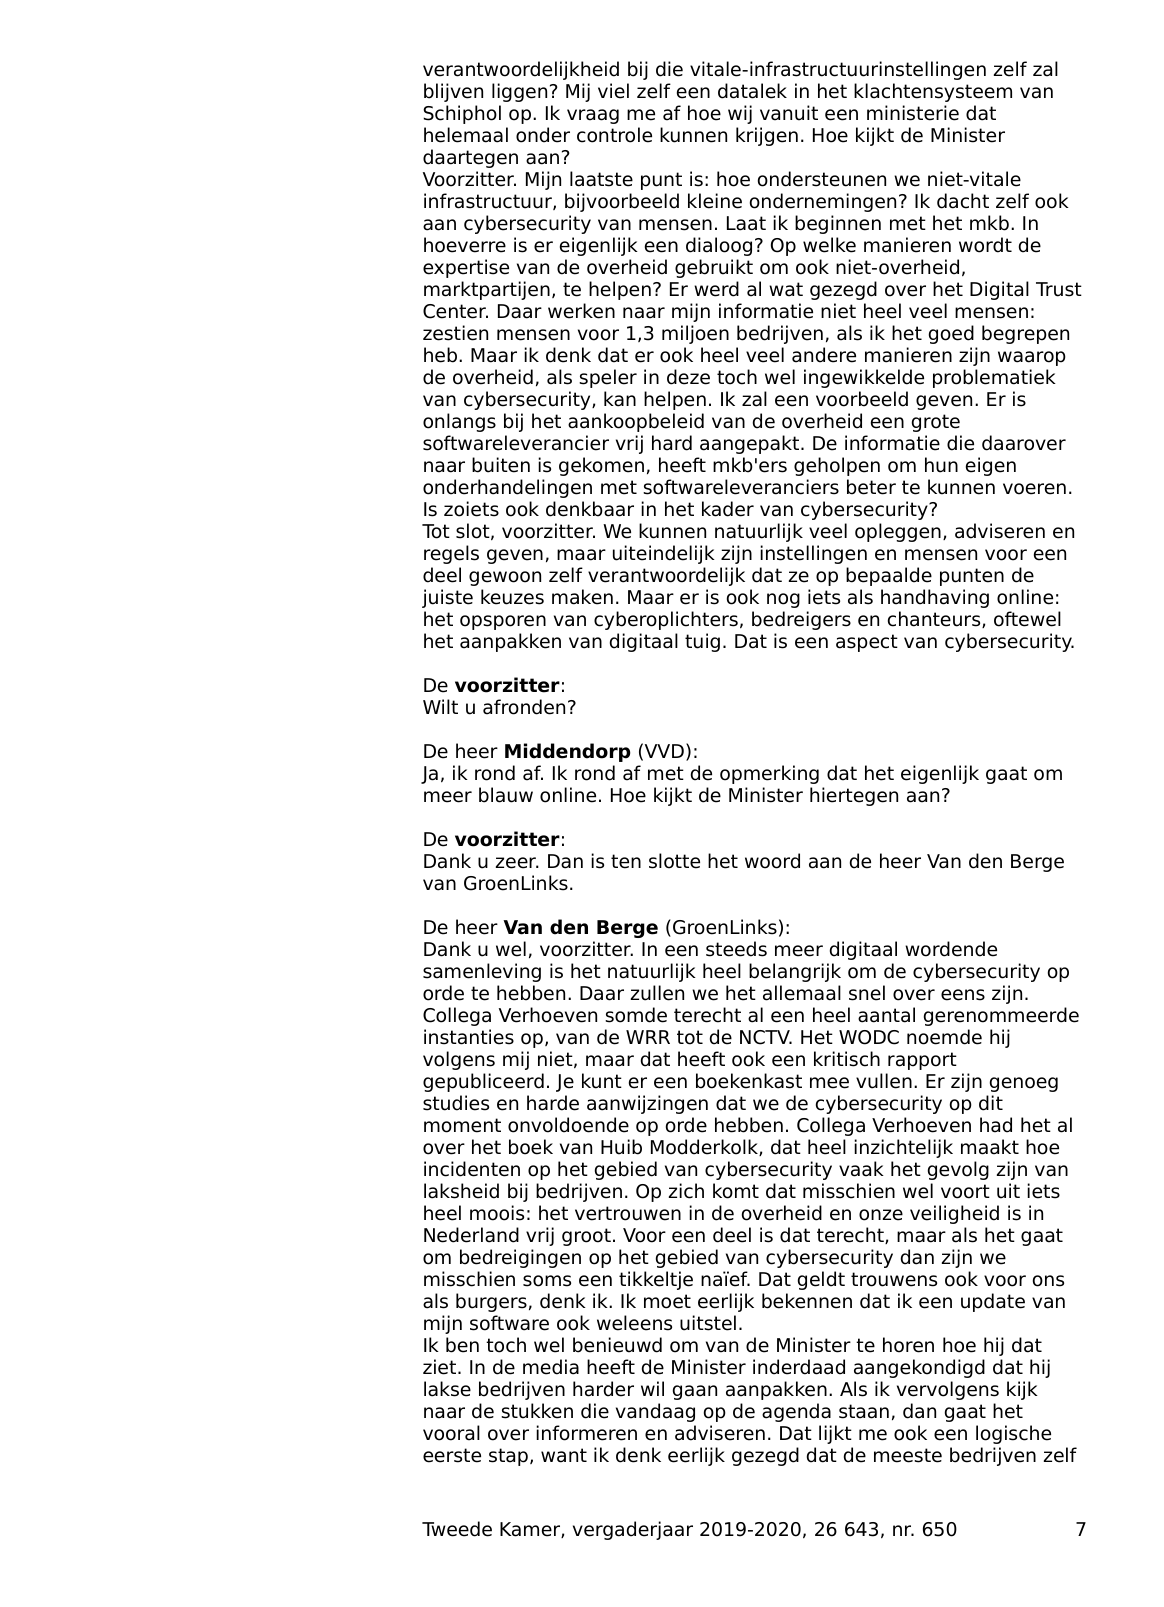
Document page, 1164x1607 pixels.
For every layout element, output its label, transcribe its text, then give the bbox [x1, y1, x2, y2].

text De voorzitter: [422, 675, 1087, 697]
text Ja, ik rond af. Ik rond af met de opmerking dat het eigenlijk gaat om meer blauw online. Hoe kijkt de Minister hiertegen aan? [422, 763, 1087, 807]
text De voorzitter: [422, 829, 1087, 851]
text De heer Van den Berge (GroenLinks): [422, 917, 1087, 939]
text Dank u zeer. Dan is ten slotte het woord aan de heer Van den Berge van GroenLinks. [422, 851, 1087, 895]
text Tot slot, voorzitter. We kunnen natuurlijk veel opleggen, adviseren en regels geven, maar uiteindelijk zijn instellingen en mensen voor een deel gewoon zelf verantwoordelijk dat ze op bepaalde punten de juiste keuzes maken. Maar er is ook nog iets als handhaving online: het opsporen van cyberoplichters, bedreigers en chanteurs, oftewel het aanpakken van digitaal tuig. Dat is een aspect van cybersecurity. [422, 521, 1087, 652]
text Ik ben toch wel benieuwd om van de Minister te horen hoe hij dat ziet. In de media heeft de Minister inderdaad aangekondigd dat hij lakse bedrijven harder wil gaan aanpakken. Als ik vervolgens kijk naar de stukken die vandaag op de agenda staan, dan gaat het vooral over informeren en adviseren. Dat lijkt me ook een logische eerste stap, want ik denk eerlijk gezegd dat de meeste bedrijven zelf [422, 1335, 1087, 1467]
text Dank u wel, voorzitter. In een steeds meer digitaal wordende samenleving is het natuurlijk heel belangrijk om de cybersecurity op orde te hebben. Daar zullen we het allemaal snel over eens zijn. Collega Verhoeven somde terecht al een heel aantal gerenommeerde instanties op, van de WRR tot de NCTV. Het WODC noemde hij volgens mij niet, maar dat heeft ook een kritisch rapport gepubliceerd. Je kunt er een boekenkast mee vullen. Er zijn genoeg studies en harde aanwijzingen dat we de cybersecurity op dit moment onvoldoende op orde hebben. Collega Verhoeven had het al over het boek van Huib Modderkolk, dat heel inzichtelijk maakt hoe incidenten op het gebied van cybersecurity vaak het gevolg zijn van laksheid bij bedrijven. Op zich komt dat misschien wel voort uit iets heel moois: het vertrouwen in de overheid en onze veiligheid is in Nederland vrij groot. Voor een deel is dat terecht, maar als het gaat om bedreigingen op het gebied van cybersecurity dan zijn we misschien soms een tikkeltje naïef. Dat geldt trouwens ook voor ons als burgers, denk ik. Ik moet eerlijk bekennen dat ik een update van mijn software ook weleens uitstel. [422, 939, 1087, 1335]
text De heer Middendorp (VVD): [422, 741, 1087, 763]
text Voorzitter. Mijn laatste punt is: hoe ondersteunen we niet-vitale infrastructuur, bijvoorbeeld kleine ondernemingen? Ik dacht zelf ook aan cybersecurity van mensen. Laat ik beginnen met het mkb. In hoeverre is er eigenlijk een dialoog? Op welke manieren wordt de expertise van de overheid gebruikt om ook niet-overheid, marktpartijen, te helpen? Er werd al wat gezegd over het Digital Trust Center. Daar werken naar mijn informatie niet heel veel mensen: zestien mensen voor 1,3 miljoen bedrijven, als ik het goed begrepen heb. Maar ik denk dat er ook heel veel andere manieren zijn waarop de overheid, als speler in deze toch wel ingewikkelde problematiek van cybersecurity, kan helpen. Ik zal een voorbeeld geven. Er is onlangs bij het aankoopbeleid van de overheid een grote softwareleverancier vrij hard aangepakt. De informatie die daarover naar buiten is gekomen, heeft mkb'ers geholpen om hun eigen onderhandelingen met softwareleveranciers beter te kunnen voeren. Is zoiets ook denkbaar in het kader van cybersecurity? [422, 169, 1087, 521]
text verantwoordelijkheid bij die vitale-infrastructuurinstellingen zelf zal blijven liggen? Mij viel zelf een datalek in het klachtensysteem van Schiphol op. Ik vraag me af hoe wij vanuit een ministerie dat helemaal onder controle kunnen krijgen. Hoe kijkt de Minister daartegen aan? [422, 59, 1087, 169]
text Wilt u afronden? [422, 697, 1087, 719]
